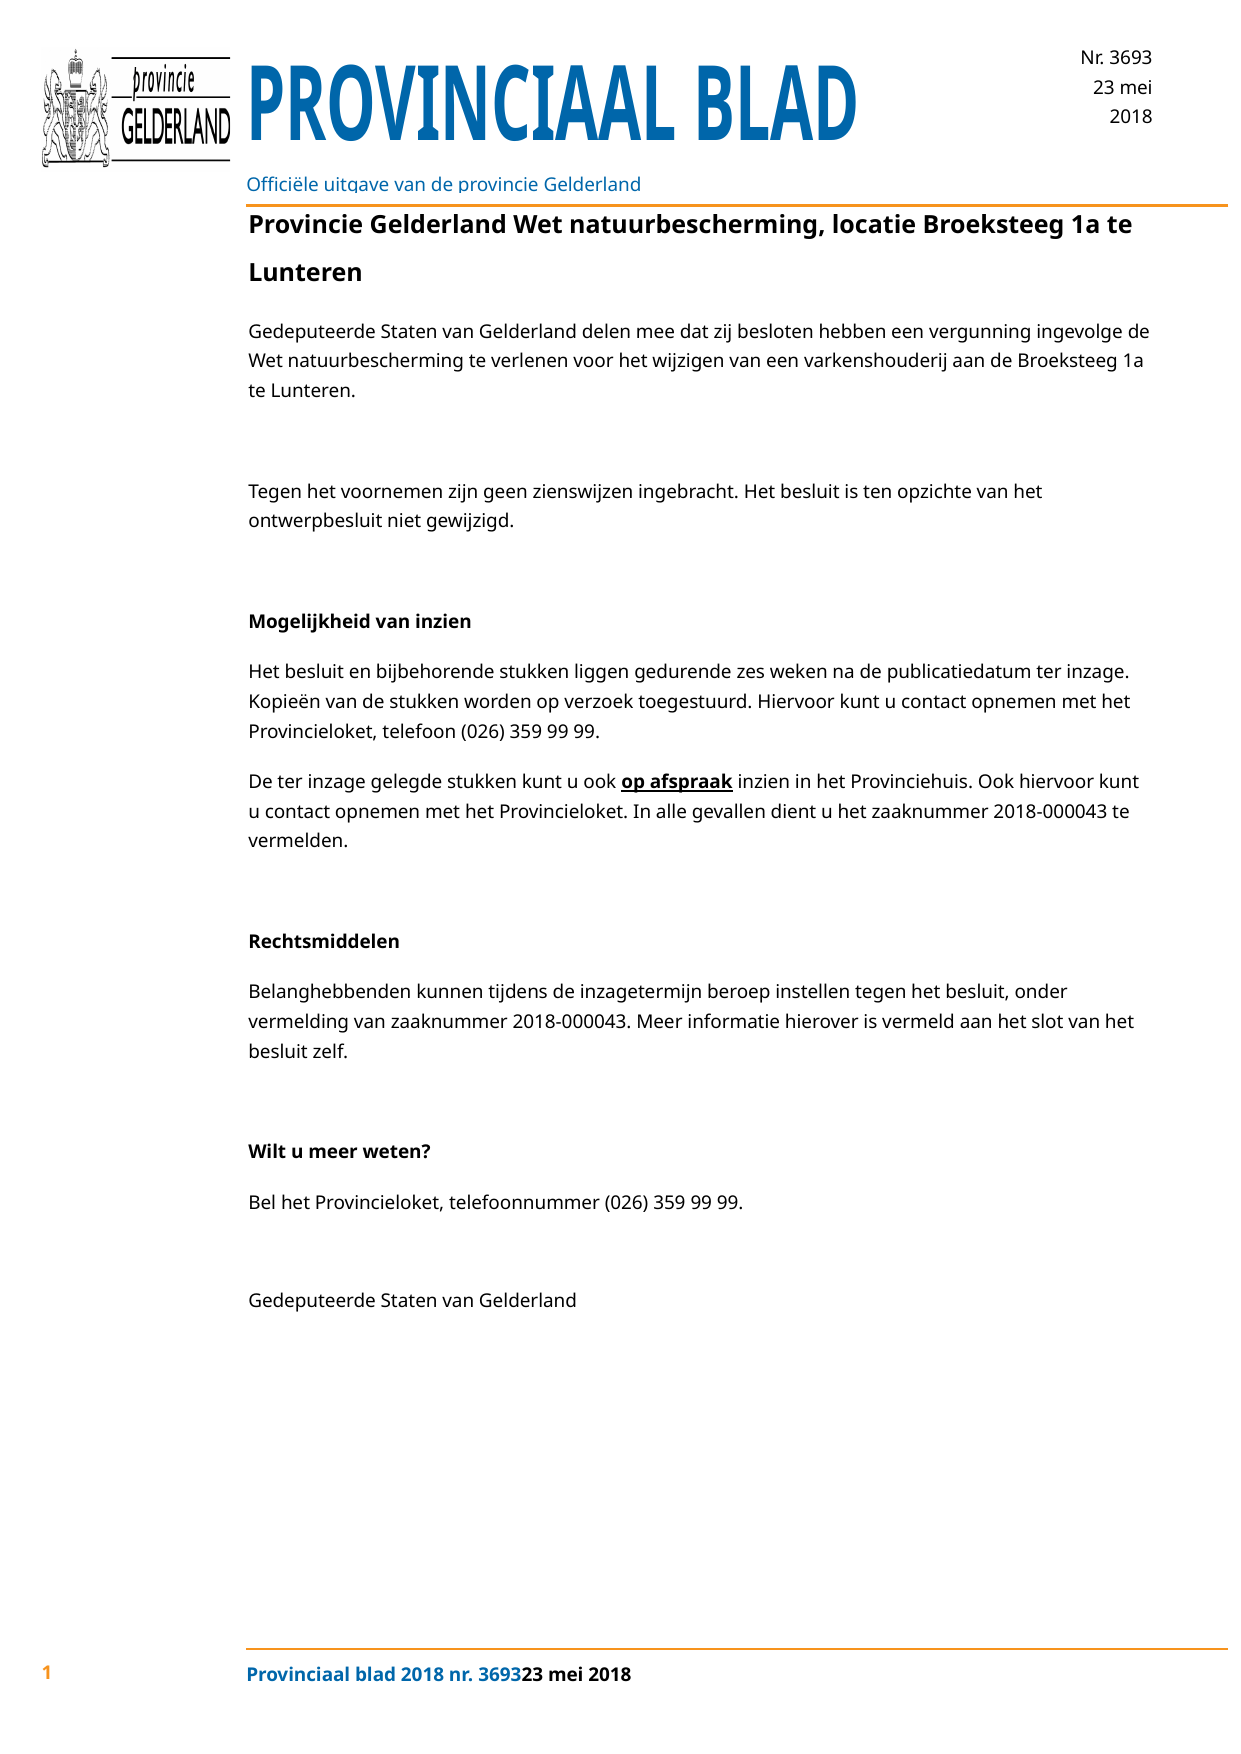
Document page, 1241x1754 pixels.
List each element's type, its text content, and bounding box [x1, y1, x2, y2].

text Bel het Provincieloket, telefoonnummer (026) 359 99 99. [248, 1189, 1152, 1215]
text Belanghebbenden kunnen tijdens de inzagetermijn beroep instellen tegen het besluit, onder vermelding van zaaknummer 2018-000043. Meer informatie hierover is vermeld aan het slot van het besluit zelf. [248, 979, 1152, 1064]
text Tegen het voornemen zijn geen zienswijzen ingebracht. Het besluit is ten opzichte van het ontwerpbesluit niet gewijzigd. [248, 478, 1152, 533]
text Provincie Gelderland Wet natuurbescherming, locatie Broeksteeg 1a te Lunteren [248, 207, 1152, 288]
text Het besluit en bijbehorende stukken liggen gedurende zes weken na de publicatiedatum ter inzage. Kopieën van de stukken worden op verzoek toegestuurd. Hiervoor kunt u contact opnemen met het Provincieloket, telefoon (026) 359 99 99. [248, 659, 1152, 744]
text Rechtsmiddelen [248, 928, 1152, 954]
text Wilt u meer weten? [248, 1139, 1152, 1164]
text Gedeputeerde Staten van Gelderland [248, 1287, 1152, 1313]
text Mogelijkheid van inzien [248, 608, 1152, 634]
picture [41, 47, 231, 172]
text De ter inzage gelegde stukken kunt u ook op afspraak inzien in het Provinciehuis. Ook hiervoor kunt u contact opnemen met het Provincieloket. In alle gevallen dient u het zaaknummer 2018-000043 te vermelden. [248, 768, 1152, 853]
text Gedeputeerde Staten van Gelderland delen mee dat zij besloten hebben een vergunning ingevolge de Wet natuurbescherming te verlenen voor het wijzigen van een varkenshouderij aan de Broeksteeg 1a te Lunteren. [248, 318, 1152, 403]
